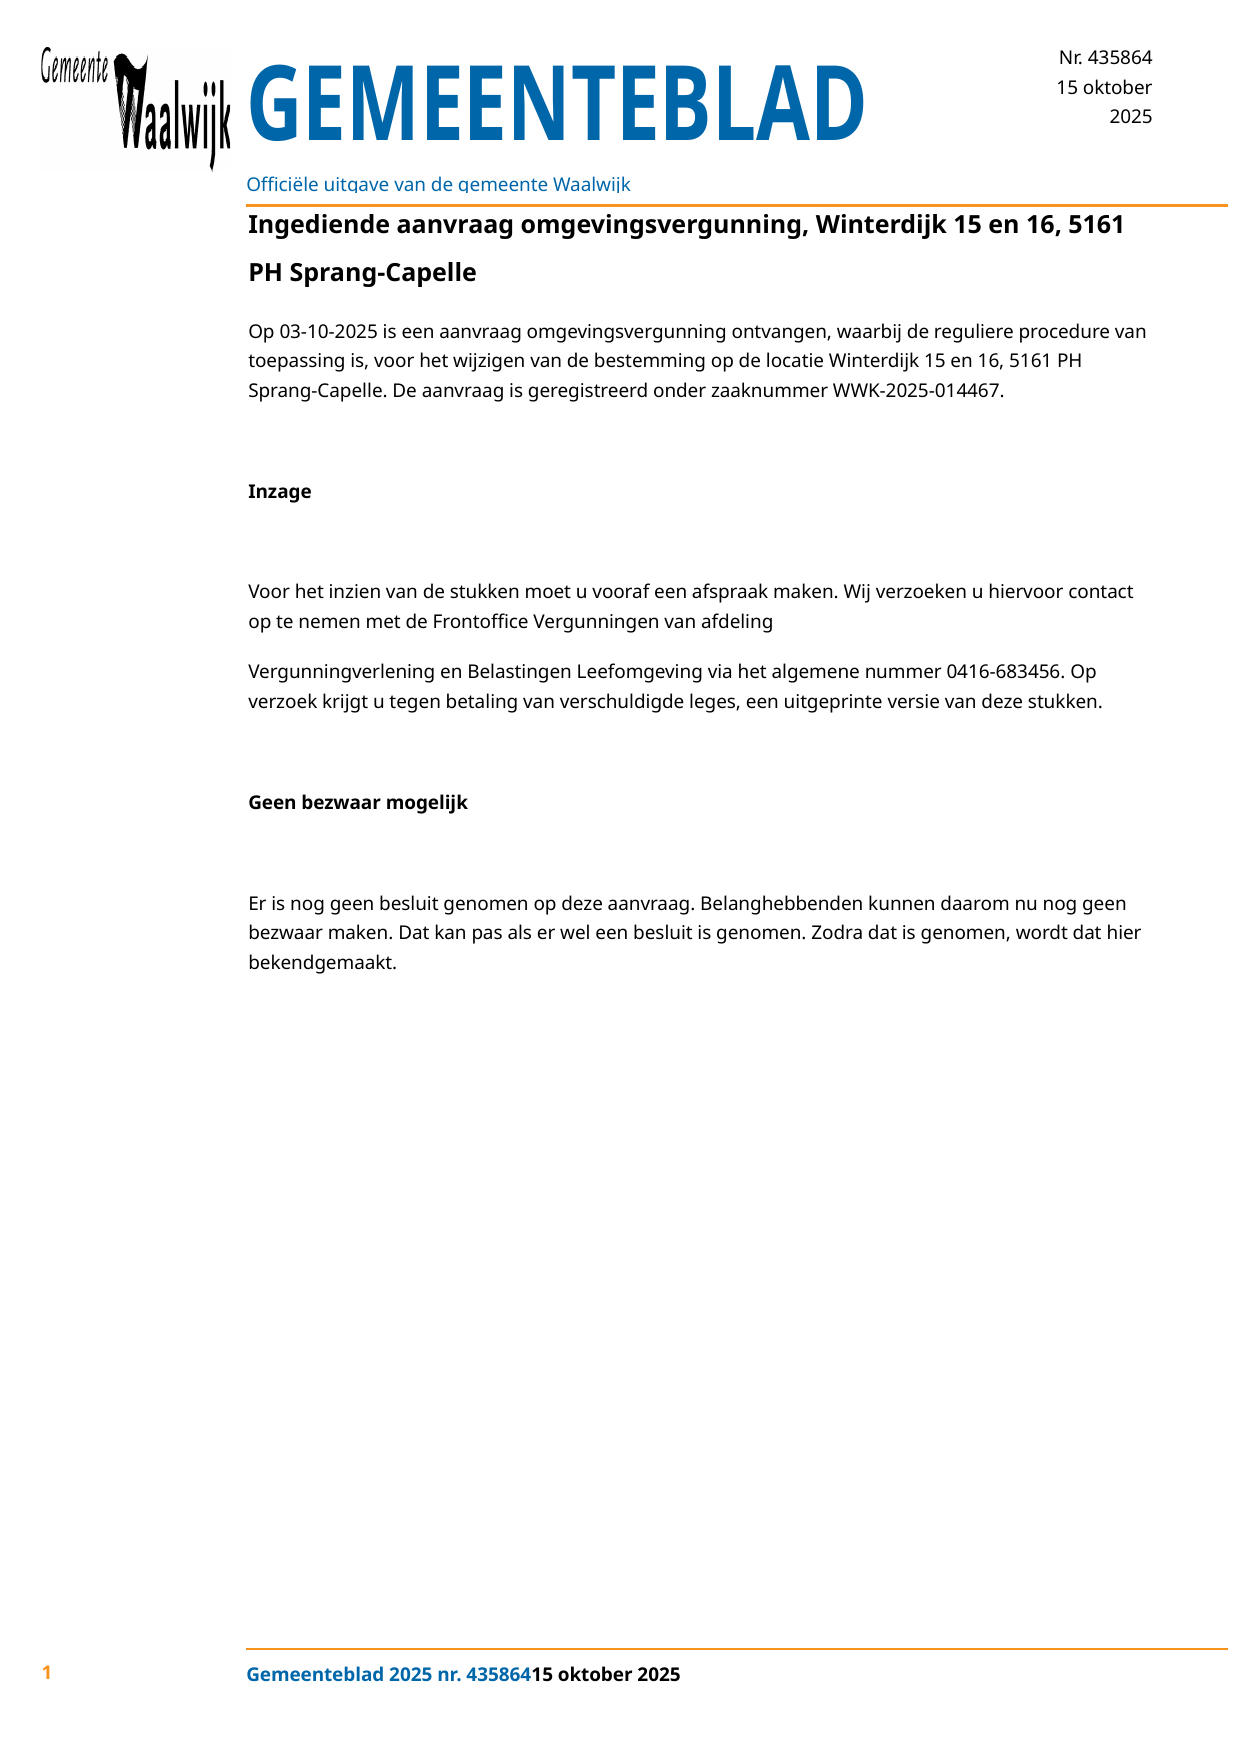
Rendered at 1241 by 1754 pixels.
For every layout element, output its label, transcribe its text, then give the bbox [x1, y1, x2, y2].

text Vergunningverlening en Belastingen Leefomgeving via het algemene nummer 0416-683456. Op verzoek krijgt u tegen betaling van verschuldigde leges, een uitgeprinte versie van deze stukken. [248, 659, 1152, 714]
text Voor het inzien van de stukken moet u vooraf een afspraak maken. Wij verzoeken u hiervoor contact op te nemen met de Frontoffice Vergunningen van afdeling [248, 579, 1152, 634]
text Er is nog geen besluit genomen op deze aanvraag. Belanghebbenden kunnen daarom nu nog geen bezwaar maken. Dat kan pas als er wel een besluit is genomen. Zodra dat is genomen, wordt dat hier bekendgemaakt. [248, 890, 1152, 975]
text Inzage [248, 478, 1152, 504]
text Op 03-10-2025 is een aanvraag omgevingsvergunning ontvangen, waarbij de reguliere procedure van toepassing is, voor het wijzigen van de bestemming op de locatie Winterdijk 15 en 16, 5161 PH Sprang-Capelle. De aanvraag is geregistreerd onder zaaknummer WWK-2025-014467. [248, 318, 1152, 403]
text Ingediende aanvraag omgevingsvergunning, Winterdijk 15 en 16, 5161 PH Sprang-Capelle [248, 207, 1152, 288]
text Geen bezwaar mogelijk [248, 789, 1152, 815]
picture [41, 47, 231, 172]
